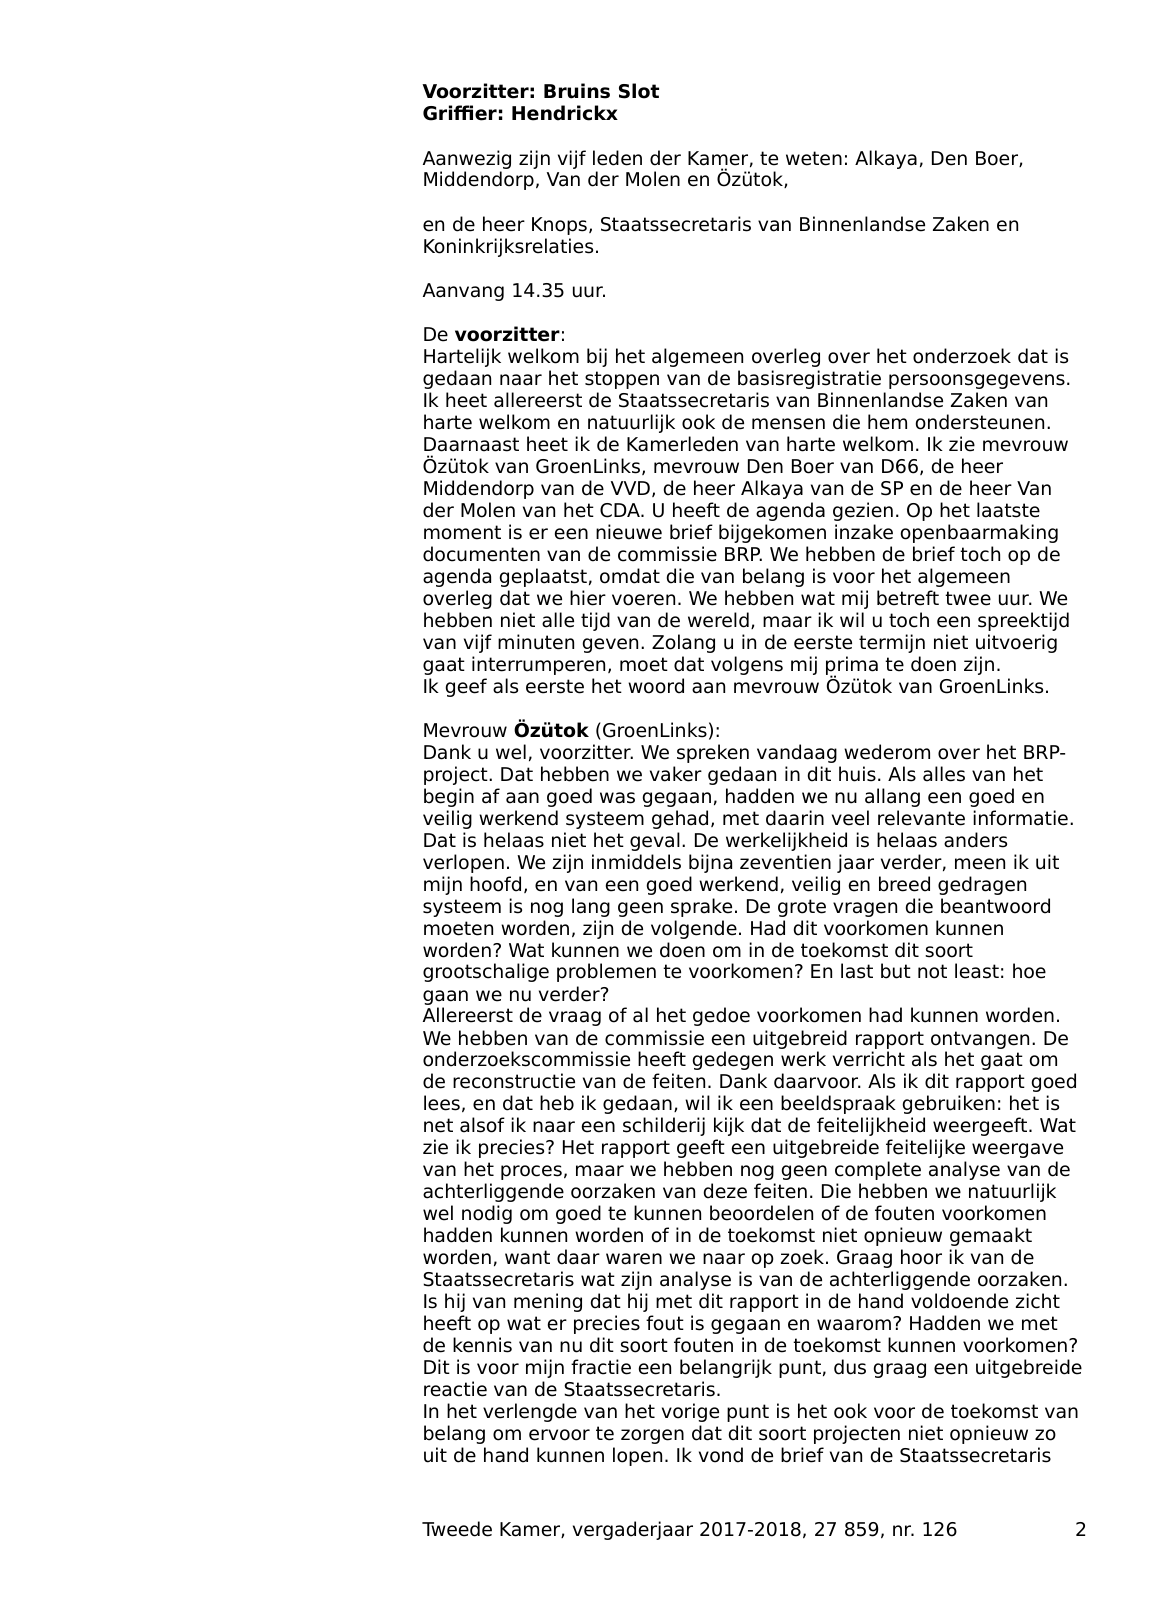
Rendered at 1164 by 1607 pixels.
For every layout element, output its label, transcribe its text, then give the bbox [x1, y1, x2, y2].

text Hartelijk welkom bij het algemeen overleg over het onderzoek dat is gedaan naar het stoppen van de basisregistratie persoonsgegevens. Ik heet allereerst de Staatssecretaris van Binnenlandse Zaken van harte welkom en natuurlijk ook de mensen die hem ondersteunen. Daarnaast heet ik de Kamerleden van harte welkom. Ik zie mevrouw Özütok van GroenLinks, mevrouw Den Boer van D66, de heer Middendorp van de VVD, de heer Alkaya van de SP en de heer Van der Molen van het CDA. U heeft de agenda gezien. Op het laatste moment is er een nieuwe brief bijgekomen inzake openbaarmaking documenten van de commissie BRP. We hebben de brief toch op de agenda geplaatst, omdat die van belang is voor het algemeen overleg dat we hier voeren. We hebben wat mij betreft twee uur. We hebben niet alle tijd van de wereld, maar ik wil u toch een spreektijd van vijf minuten geven. Zolang u in de eerste termijn niet uitvoerig gaat interrumperen, moet dat volgens mij prima te doen zijn. [422, 346, 1087, 676]
text Griffier: Hendrickx [422, 103, 1087, 125]
text Dank u wel, voorzitter. We spreken vandaag wederom over het BRP-project. Dat hebben we vaker gedaan in dit huis. Als alles van het begin af aan goed was gegaan, hadden we nu allang een goed en veilig werkend systeem gehad, met daarin veel relevante informatie. Dat is helaas niet het geval. De werkelijkheid is helaas anders verlopen. We zijn inmiddels bijna zeventien jaar verder, meen ik uit mijn hoofd, en van een goed werkend, veilig en breed gedragen systeem is nog lang geen sprake. De grote vragen die beantwoord moeten worden, zijn de volgende. Had dit voorkomen kunnen worden? Wat kunnen we doen om in de toekomst dit soort grootschalige problemen te voorkomen? En last but not least: hoe gaan we nu verder? [422, 742, 1087, 1005]
text Allereerst de vraag of al het gedoe voorkomen had kunnen worden. We hebben van de commissie een uitgebreid rapport ontvangen. De onderzoekscommissie heeft gedegen werk verricht als het gaat om de reconstructie van de feiten. Dank daarvoor. Als ik dit rapport goed lees, en dat heb ik gedaan, wil ik een beeldspraak gebruiken: het is net alsof ik naar een schilderij kijk dat de feitelijkheid weergeeft. Wat zie ik precies? Het rapport geeft een uitgebreide feitelijke weergave van het proces, maar we hebben nog geen complete analyse van de achterliggende oorzaken van deze feiten. Die hebben we natuurlijk wel nodig om goed te kunnen beoordelen of de fouten voorkomen hadden kunnen worden of in de toekomst niet opnieuw gemaakt worden, want daar waren we naar op zoek. Graag hoor ik van de Staatssecretaris wat zijn analyse is van de achterliggende oorzaken. Is hij van mening dat hij met dit rapport in de hand voldoende zicht heeft op wat er precies fout is gegaan en waarom? Hadden we met de kennis van nu dit soort fouten in de toekomst kunnen voorkomen? Dit is voor mijn fractie een belangrijk punt, dus graag een uitgebreide reactie van de Staatssecretaris. [422, 1005, 1087, 1401]
text In het verlengde van het vorige punt is het ook voor de toekomst van belang om ervoor te zorgen dat dit soort projecten niet opnieuw zo uit de hand kunnen lopen. Ik vond de brief van de Staatssecretaris [422, 1401, 1087, 1467]
text en de heer Knops, Staatssecretaris van Binnenlandse Zaken en Koninkrijksrelaties. [422, 213, 1087, 257]
text Aanvang 14.35 uur. [422, 280, 1087, 302]
text De voorzitter: [422, 324, 1087, 346]
text Mevrouw Özütok (GroenLinks): [422, 720, 1087, 742]
text Aanwezig zijn vijf leden der Kamer, te weten: Alkaya, Den Boer, Middendorp, Van der Molen en Özütok, [422, 147, 1087, 191]
text Ik geef als eerste het woord aan mevrouw Özütok van GroenLinks. [422, 676, 1087, 697]
text Voorzitter: Bruins Slot [422, 81, 1087, 103]
